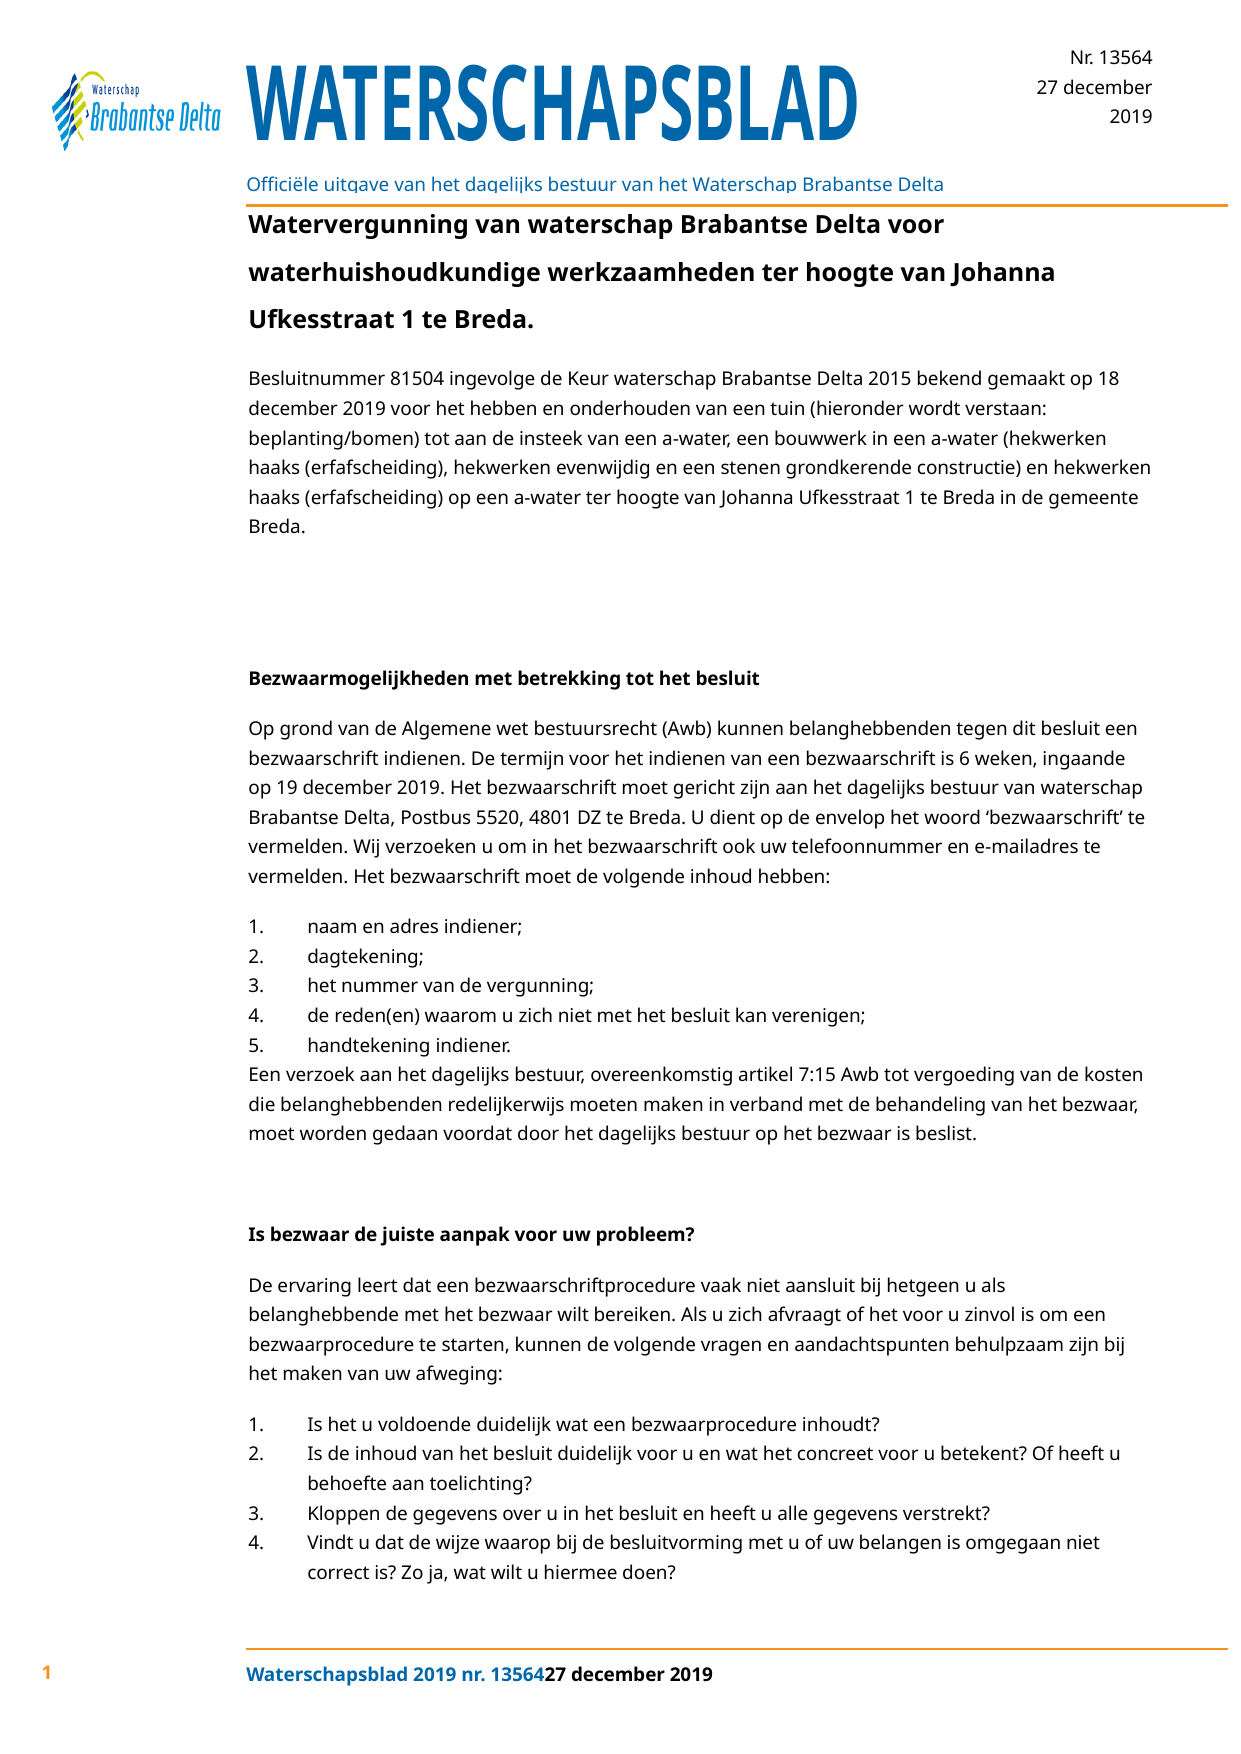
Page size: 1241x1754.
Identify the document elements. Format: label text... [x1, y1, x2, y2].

text Watervergunning van waterschap Brabantse Delta voor waterhuishoudkundige werkzaamheden ter hoogte van Johanna Ufkesstraat 1 te Breda. [248, 207, 1152, 336]
list Vindt u dat de wijze waarop bij de besluitvorming met u of uw belangen is omgegaan niet correct is? Zo ja, wat wilt u hiermee doen? [248, 1529, 1152, 1584]
list Kloppen de gegevens over u in het besluit en heeft u alle gegevens verstrekt? [248, 1500, 1152, 1525]
list naam en adres indiener; [248, 913, 1152, 939]
text Een verzoek aan het dagelijks bestuur, overeenkomstig artikel 7:15 Awb tot vergoeding van de kosten die belanghebbenden redelijkerwijs moeten maken in verband met de behandeling van het bezwaar, moet worden gedaan voordat door het dagelijks bestuur op het bezwaar is beslist. [248, 1061, 1152, 1146]
text Besluitnummer 81504 ingevolge de Keur waterschap Brabantse Delta 2015 bekend gemaakt op 18 december 2019 voor het hebben en onderhouden van een tuin (hieronder wordt verstaan: beplanting/bomen) tot aan de insteek van een a-water, een bouwwerk in een a-water (hekwerken haaks (erfafscheiding), hekwerken evenwijdig en een stenen grondkerende constructie) en hekwerken haaks (erfafscheiding) op een a-water ter hoogte van Johanna Ufkesstraat 1 te Breda in de gemeente Breda. [248, 366, 1152, 539]
list handtekening indiener. [248, 1032, 1152, 1057]
list Is het u voldoende duidelijk wat een bezwaarprocedure inhoudt? [248, 1411, 1152, 1437]
text De ervaring leert dat een bezwaarschriftprocedure vaak niet aansluit bij hetgeen u als belanghebbende met het bezwaar wilt bereiken. Als u zich afvraagt of het voor u zinvol is om een bezwaarprocedure te starten, kunnen de volgende vragen en aandachtspunten behulpzaam zijn bij het maken van uw afweging: [248, 1272, 1152, 1386]
picture [41, 47, 231, 172]
list de reden(en) waarom u zich niet met het besluit kan verenigen; [248, 1002, 1152, 1028]
text Bezwaarmogelijkheden met betrekking tot het besluit [248, 665, 1152, 690]
text Op grond van de Algemene wet bestuursrecht (Awb) kunnen belanghebbenden tegen dit besluit een bezwaarschrift indienen. De termijn voor het indienen van een bezwaarschrift is 6 weken, ingaande op 19 december 2019. Het bezwaarschrift moet gericht zijn aan het dagelijks bestuur van waterschap Brabantse Delta, Postbus 5520, 4801 DZ te Breda. U dient op de envelop het woord ‘bezwaarschrift’ te vermelden. Wij verzoeken u om in het bezwaarschrift ook uw telefoonnummer en e‑mailadres te vermelden. Het bezwaarschrift moet de volgende inhoud hebben: [248, 715, 1152, 889]
list het nummer van de vergunning; [248, 973, 1152, 998]
list Is de inhoud van het besluit duidelijk voor u en wat het concreet voor u betekent? Of heeft u behoefte aan toelichting? [248, 1441, 1152, 1496]
text Is bezwaar de juiste aanpak voor uw probleem? [248, 1221, 1152, 1247]
list dagtekening; [248, 943, 1152, 969]
